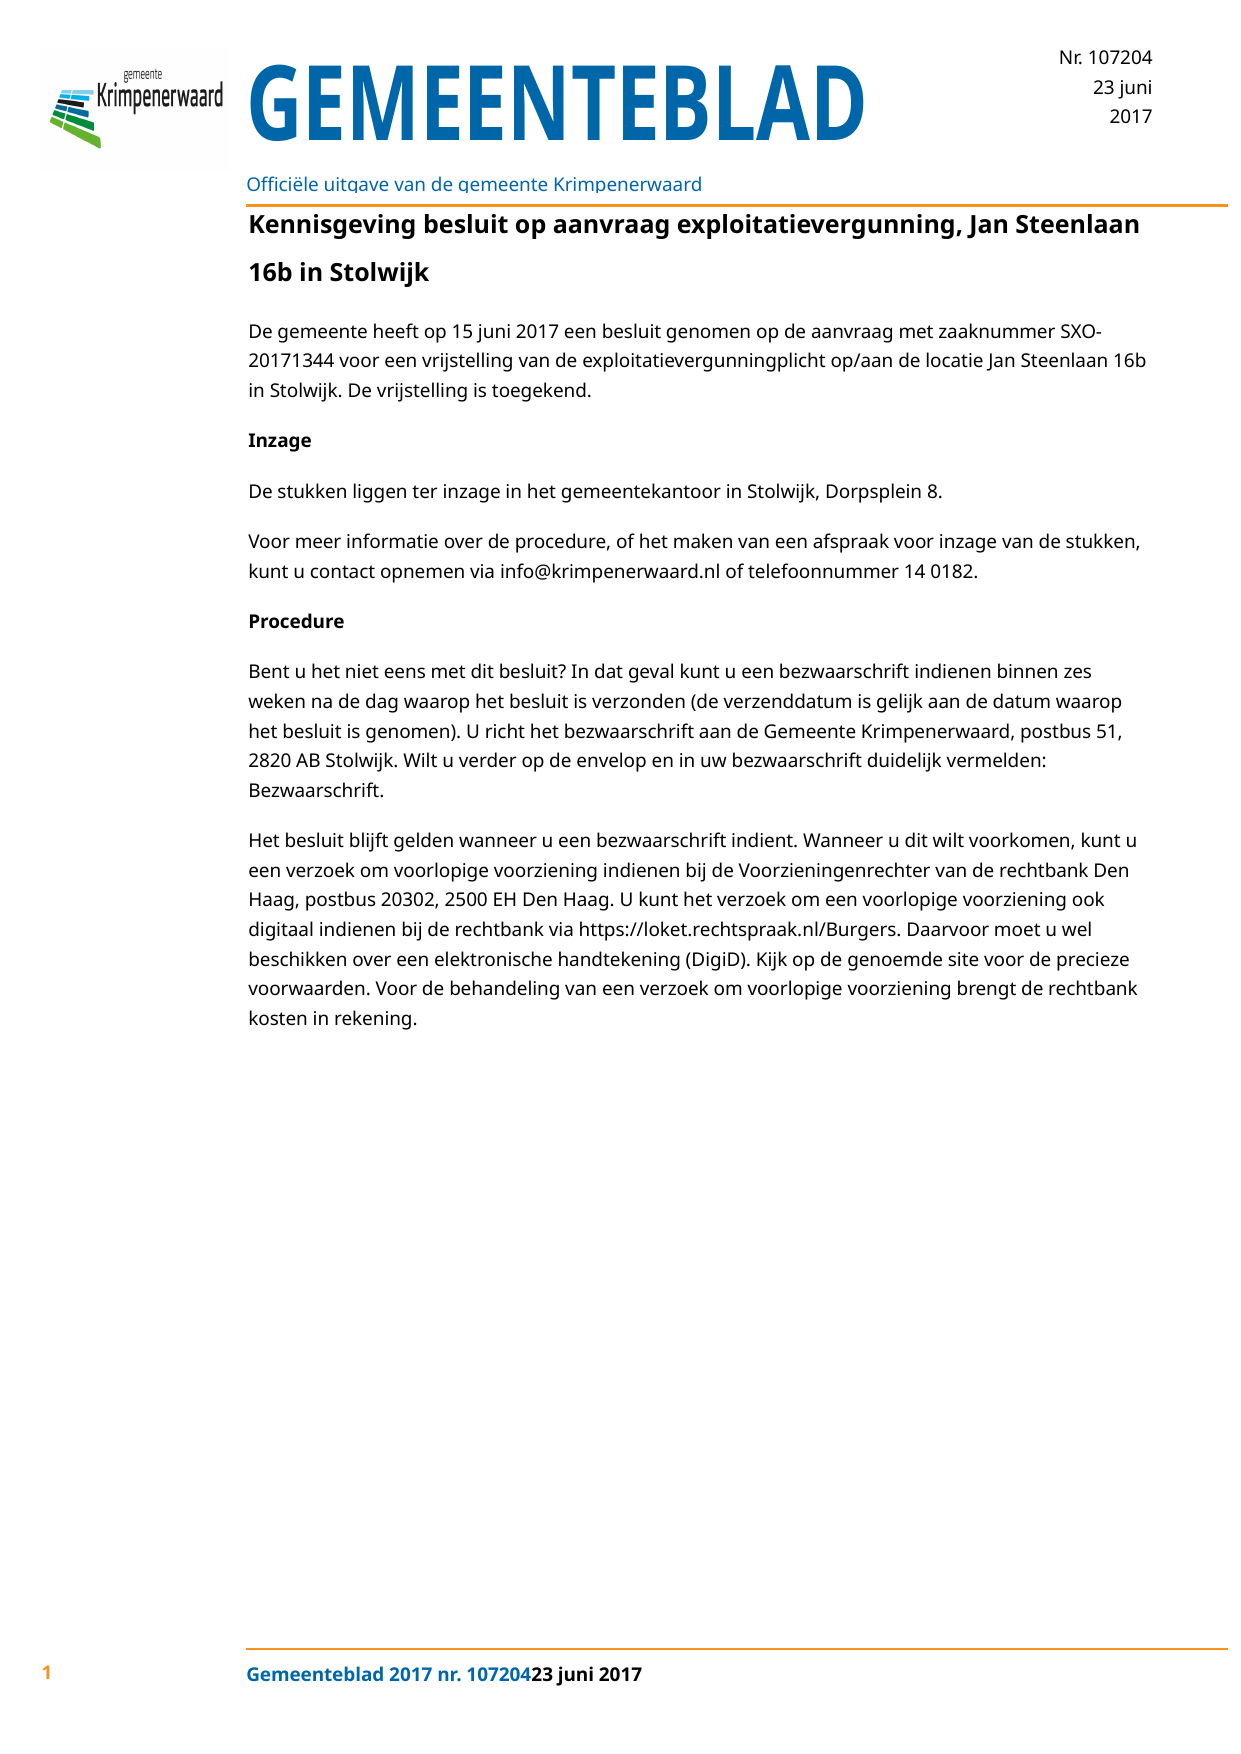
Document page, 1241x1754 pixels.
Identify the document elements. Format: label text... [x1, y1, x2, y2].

picture [41, 47, 231, 172]
text De gemeente heeft op 15 juni 2017 een besluit genomen op de aanvraag met zaaknummer SXO-20171344 voor een vrijstelling van de exploitatievergunningplicht op/aan de locatie Jan Steenlaan 16b in Stolwijk. De vrijstelling is toegekend. [248, 318, 1152, 403]
text Bent u het niet eens met dit besluit? In dat geval kunt u een bezwaarschrift indienen binnen zes weken na de dag waarop het besluit is verzonden (de verzenddatum is gelijk aan de datum waarop het besluit is genomen). U richt het bezwaarschrift aan de Gemeente Krimpenerwaard, postbus 51, 2820 AB Stolwijk. Wilt u verder op de envelop en in uw bezwaarschrift duidelijk vermelden: Bezwaarschrift. [248, 659, 1152, 803]
text De stukken liggen ter inzage in het gemeentekantoor in Stolwijk, Dorpsplein 8. [248, 478, 1152, 504]
text Het besluit blijft gelden wanneer u een bezwaarschrift indient. Wanneer u dit wilt voorkomen, kunt u een verzoek om voorlopige voorziening indienen bij de Voorzieningenrechter van de rechtbank Den Haag, postbus 20302, 2500 EH Den Haag. U kunt het verzoek om een voorlopige voorziening ook digitaal indienen bij de rechtbank via https://loket.rechtspraak.nl/Burgers. Daarvoor moet u wel beschikken over een elektronische handtekening (DigiD). Kijk op de genoemde site voor de precieze voorwaarden. Voor de behandeling van een verzoek om voorlopige voorziening brengt de rechtbank kosten in rekening. [248, 827, 1152, 1031]
text Kennisgeving besluit op aanvraag exploitatievergunning, Jan Steenlaan 16b in Stolwijk [248, 207, 1152, 288]
text Procedure [248, 608, 1152, 634]
text Voor meer informatie over de procedure, of het maken van een afspraak voor inzage van de stukken, kunt u contact opnemen via info@krimpenerwaard.nl of telefoonnummer 14 0182. [248, 528, 1152, 584]
text Inzage [248, 427, 1152, 453]
